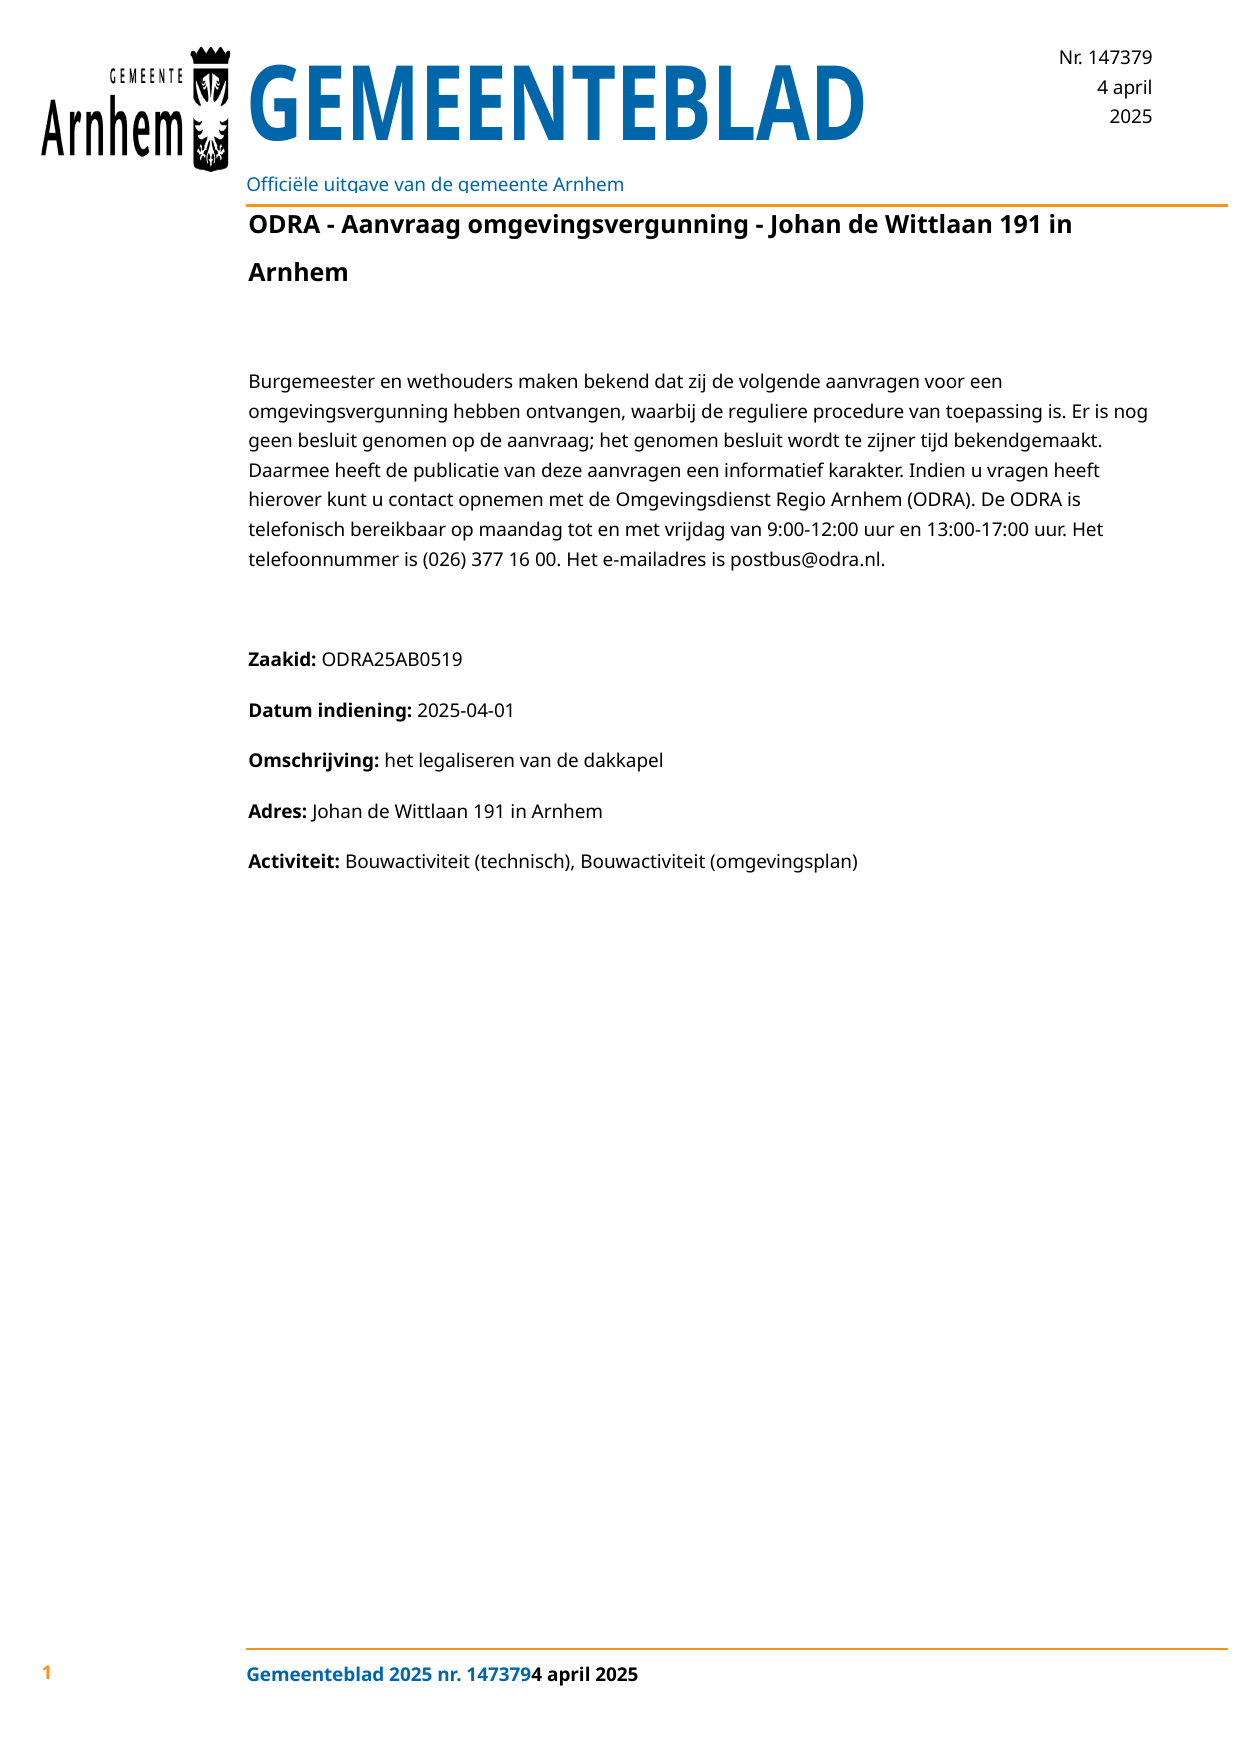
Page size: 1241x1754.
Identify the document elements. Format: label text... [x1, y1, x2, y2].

text Omschrijving: het legaliseren van de dakkapel [248, 747, 1152, 773]
text Zaakid: ODRA25AB0519 [248, 647, 1152, 672]
text Burgemeester en wethouders maken bekend dat zij de volgende aanvragen voor een omgevingsvergunning hebben ontvangen, waarbij de reguliere procedure van toepassing is. Er is nog geen besluit genomen op de aanvraag; het genomen besluit wordt te zijner tijd bekendgemaakt. Daarmee heeft de publicatie van deze aanvragen een informatief karakter. Indien u vragen heeft hierover kunt u contact opnemen met de Omgevingsdienst Regio Arnhem (ODRA). De ODRA is telefonisch bereikbaar op maandag tot en met vrijdag van 9:00-12:00 uur en 13:00-17:00 uur. Het telefoonnummer is (026) 377 16 00. Het e-mailadres is postbus@odra.nl. [248, 368, 1152, 572]
text Adres: Johan de Wittlaan 191 in Arnhem [248, 798, 1152, 824]
picture [41, 47, 231, 172]
text Activiteit: Bouwactiviteit (technisch), Bouwactiviteit (omgevingsplan) [248, 848, 1152, 874]
text Datum indiening: 2025-04-01 [248, 697, 1152, 723]
text ODRA - Aanvraag omgevingsvergunning - Johan de Wittlaan 191 in Arnhem [248, 207, 1152, 288]
